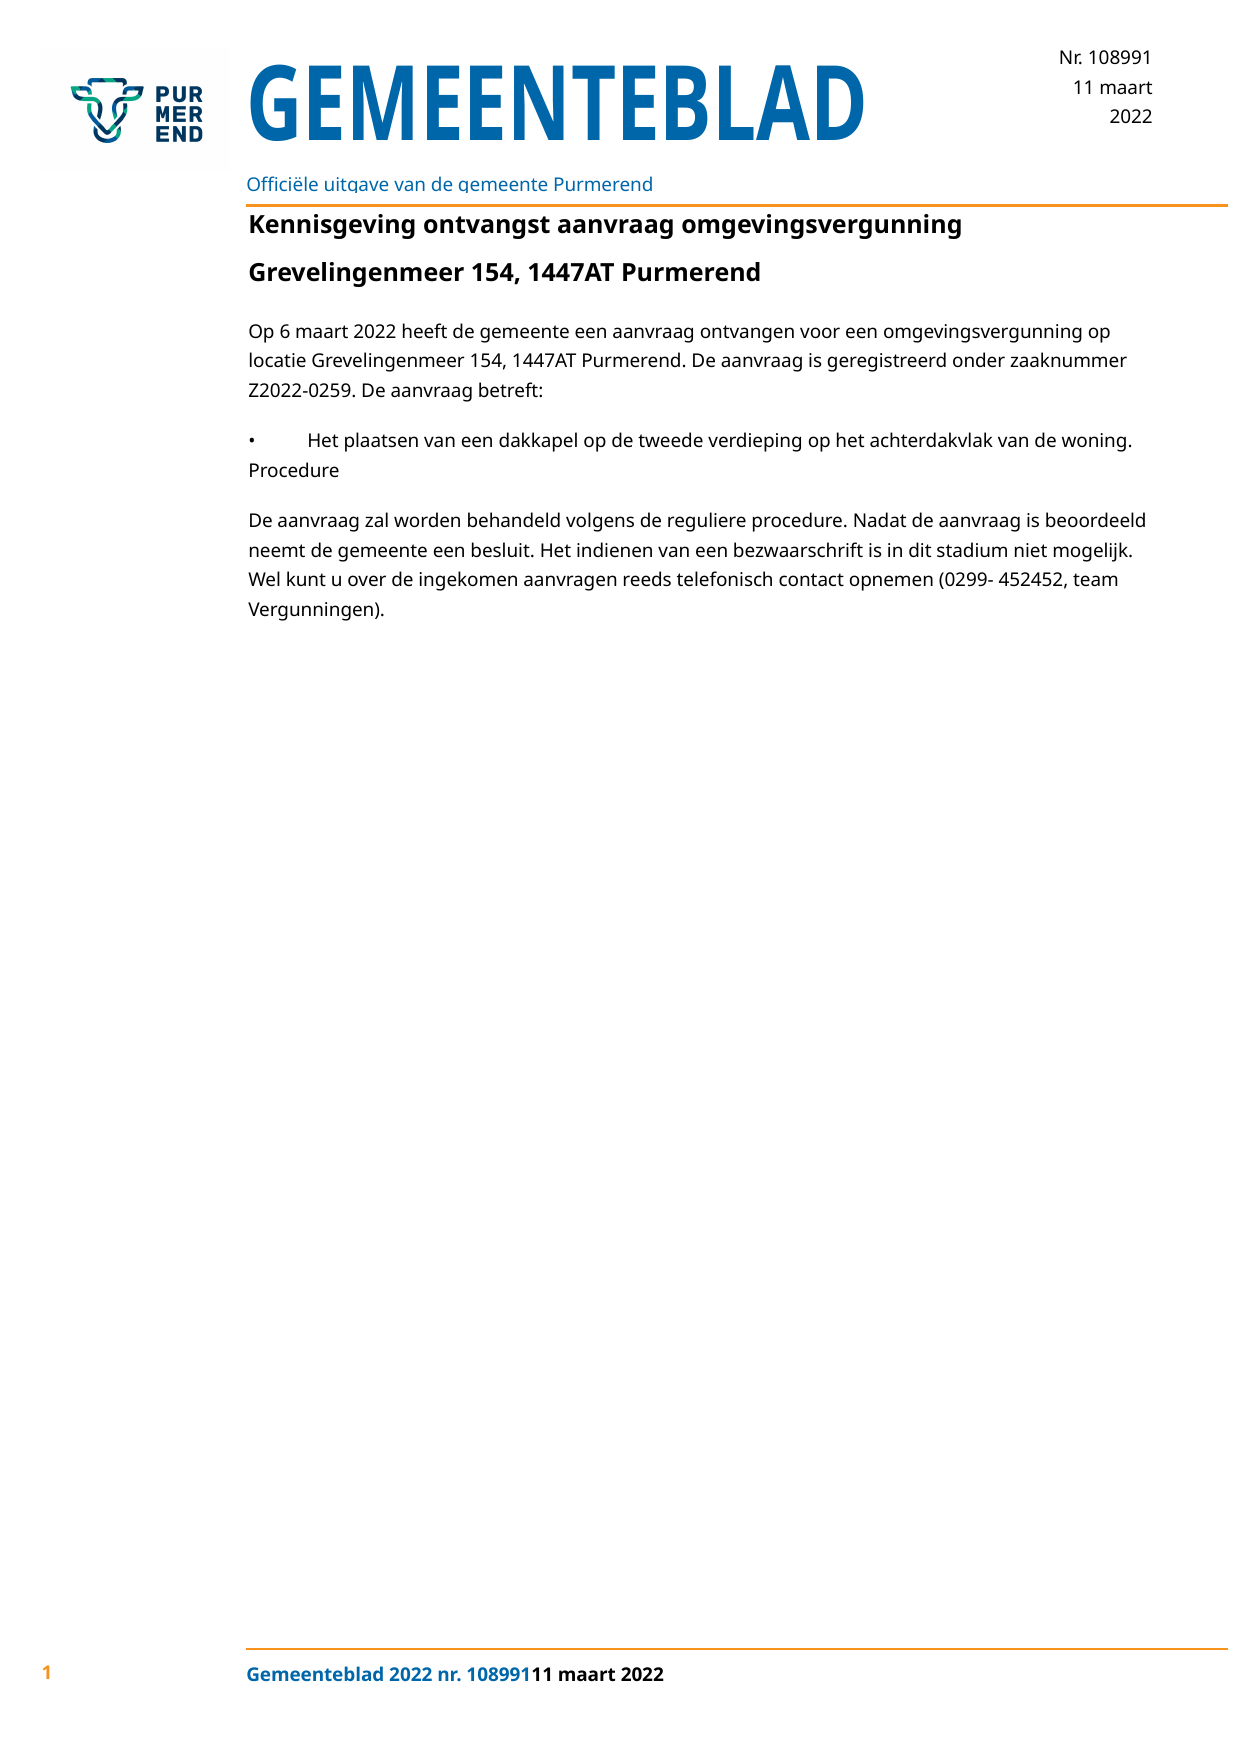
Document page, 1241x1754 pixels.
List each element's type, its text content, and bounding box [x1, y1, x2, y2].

text De aanvraag zal worden behandeld volgens de reguliere procedure. Nadat de aanvraag is beoordeeld neemt de gemeente een besluit. Het indienen van een bezwaarschrift is in dit stadium niet mogelijk. Wel kunt u over de ingekomen aanvragen reeds telefonisch contact opnemen (0299- 452452, team Vergunningen). [248, 507, 1152, 622]
picture [41, 47, 231, 172]
text Op 6 maart 2022 heeft de gemeente een aanvraag ontvangen voor een omgevingsvergunning op locatie Grevelingenmeer 154, 1447AT Purmerend. De aanvraag is geregistreerd onder zaaknummer Z2022-0259. De aanvraag betreft: [248, 318, 1152, 403]
text Procedure [248, 457, 1152, 483]
text Kennisgeving ontvangst aanvraag omgevingsvergunning Grevelingenmeer 154, 1447AT Purmerend [248, 207, 1152, 288]
list Het plaatsen van een dakkapel op de tweede verdieping op het achterdakvlak van de woning. [248, 427, 1152, 453]
